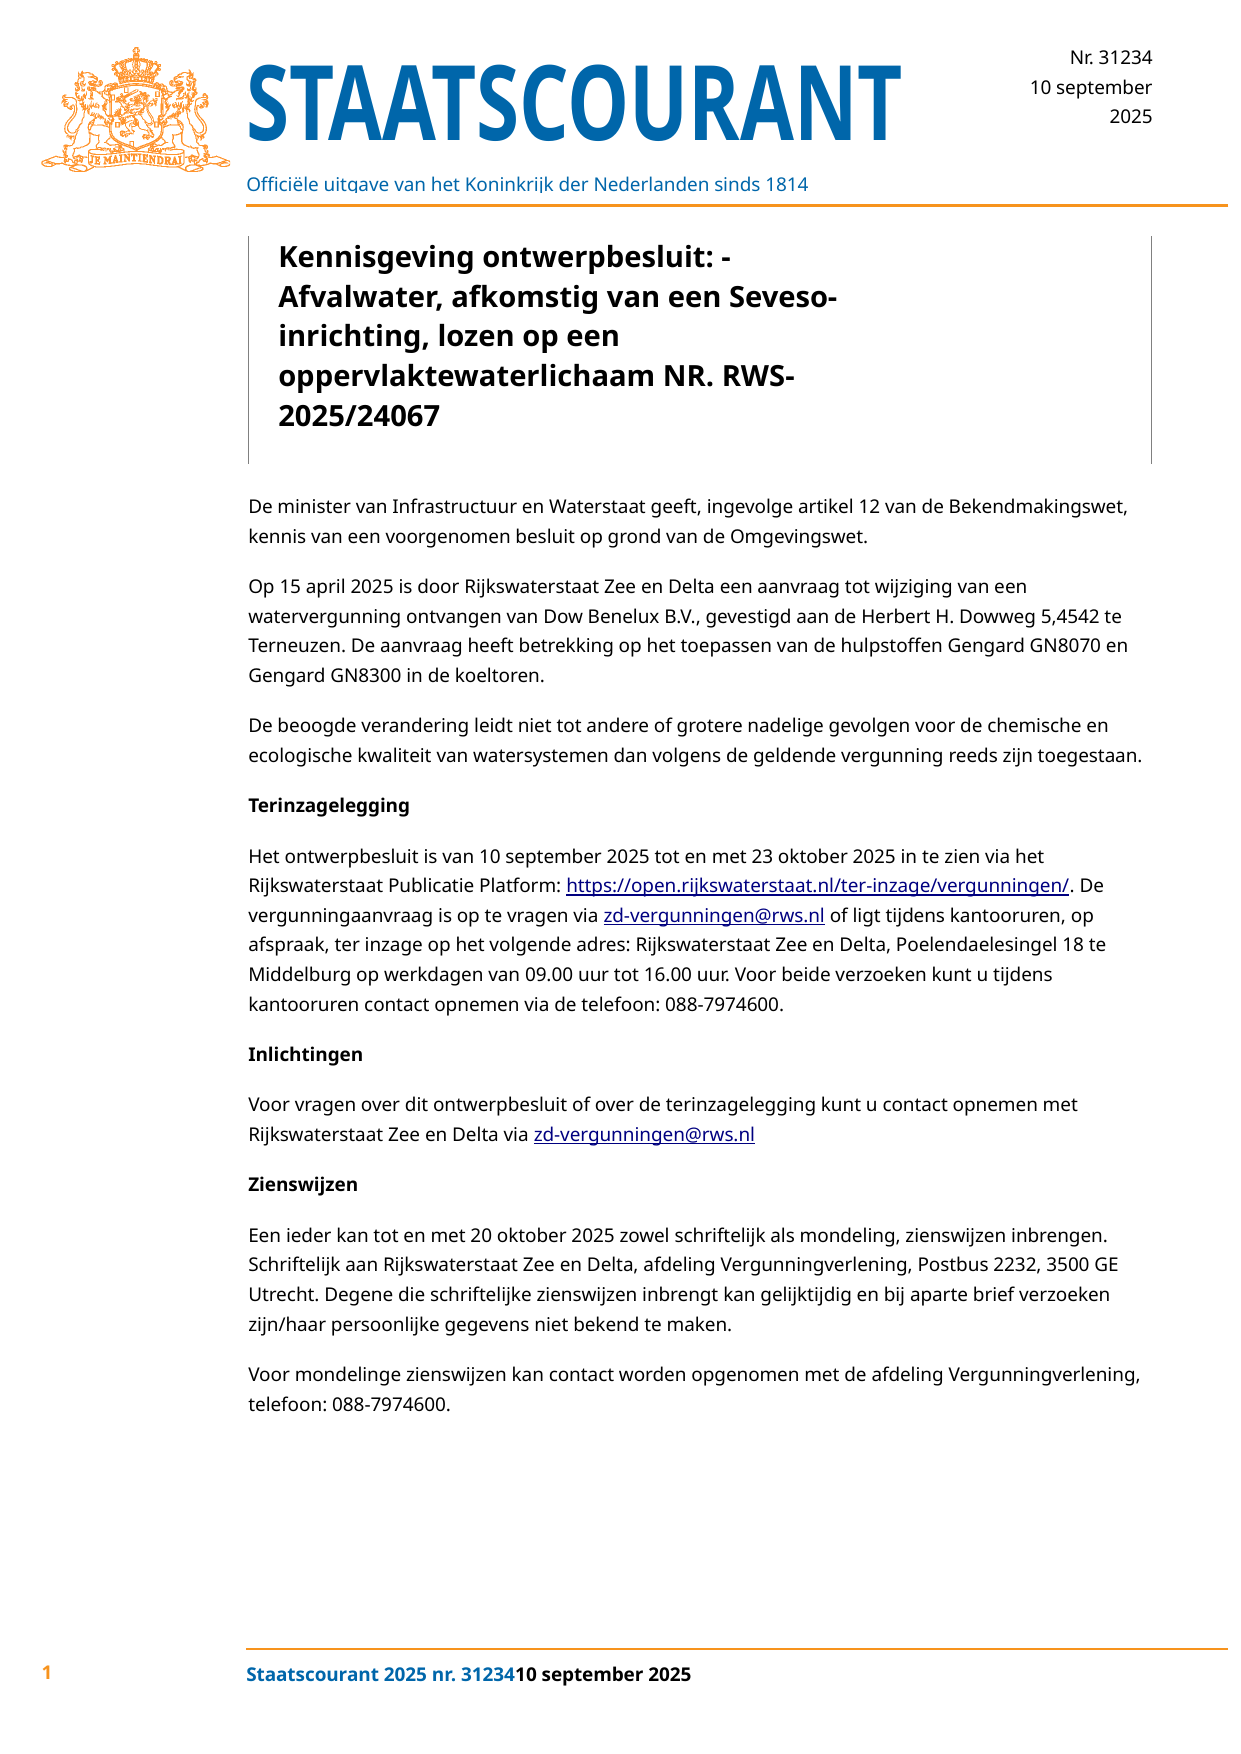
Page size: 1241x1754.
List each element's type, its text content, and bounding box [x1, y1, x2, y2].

text Terinzagelegging [248, 792, 1152, 818]
text Op 15 april 2025 is door Rijkswaterstaat Zee en Delta een aanvraag tot wijziging van een watervergunning ontvangen van Dow Benelux B.V., gevestigd aan de Herbert H. Dowweg 5,4542 te Terneuzen. De aanvraag heeft betrekking op het toepassen van de hulpstoffen Gengard GN8070 en Gengard GN8300 in de koeltoren. [248, 573, 1152, 688]
picture [41, 47, 231, 172]
text Het ontwerpbesluit is van 10 september 2025 tot en met 23 oktober 2025 in te zien via het Rijkswaterstaat Publicatie Platform: https://open.rijkswaterstaat.nl/ter-inzage/vergunningen/. De vergunningaanvraag is op te vragen via zd-vergunningen@rws.nl of ligt tijdens kantooruren, op afspraak, ter inzage op het volgende adres: Rijkswaterstaat Zee en Delta, Poelendaelesingel 18 te Middelburg op werkdagen van 09.00 uur tot 16.00 uur. Voor beide verzoeken kunt u tijdens kantooruren contact opnemen via de telefoon: 088-7974600. [248, 843, 1152, 1017]
table_header [850, 236, 912, 413]
text Zienswijzen [248, 1172, 1152, 1197]
picture [912, 236, 1090, 414]
table_header [850, 414, 1151, 464]
text Inlichtingen [248, 1041, 1152, 1067]
text Voor mondelinge zienswijzen kan contact worden opgenomen met de afdeling Vergunningverlening, telefoon: 088-7974600. [248, 1361, 1152, 1417]
table_header Kennisgeving ontwerpbesluit: -Afvalwater, afkomstig van een Seveso-inrichting, lozen op een oppervlaktewaterlichaam NR. RWS-2025/24067 [249, 236, 850, 464]
text De minister van Infrastructuur en Waterstaat geeft, ingevolge artikel 12 van de Bekendmakingswet, kennis van een voorgenomen besluit op grond van de Omgevingswet. [248, 493, 1152, 549]
text Een ieder kan tot en met 20 oktober 2025 zowel schriftelijk als mondeling, zienswijzen inbrengen. Schriftelijk aan Rijkswaterstaat Zee en Delta, afdeling Vergunningverlening, Postbus 2232, 3500 GE Utrecht. Degene die schriftelijke zienswijzen inbrengt kan gelijktijdig en bij aparte brief verzoeken zijn/haar persoonlijke gegevens niet bekend te maken. [248, 1222, 1152, 1337]
text De beoogde verandering leidt niet tot andere of grotere nadelige gevolgen voor de chemische en ecologische kwaliteit van watersystemen dan volgens de geldende vergunning reeds zijn toegestaan. [248, 712, 1152, 768]
text Voor vragen over dit ontwerpbesluit of over de terinzagelegging kunt u contact opnemen met Rijkswaterstaat Zee en Delta via zd-vergunningen@rws.nl [248, 1092, 1152, 1147]
table_header [1090, 236, 1151, 413]
